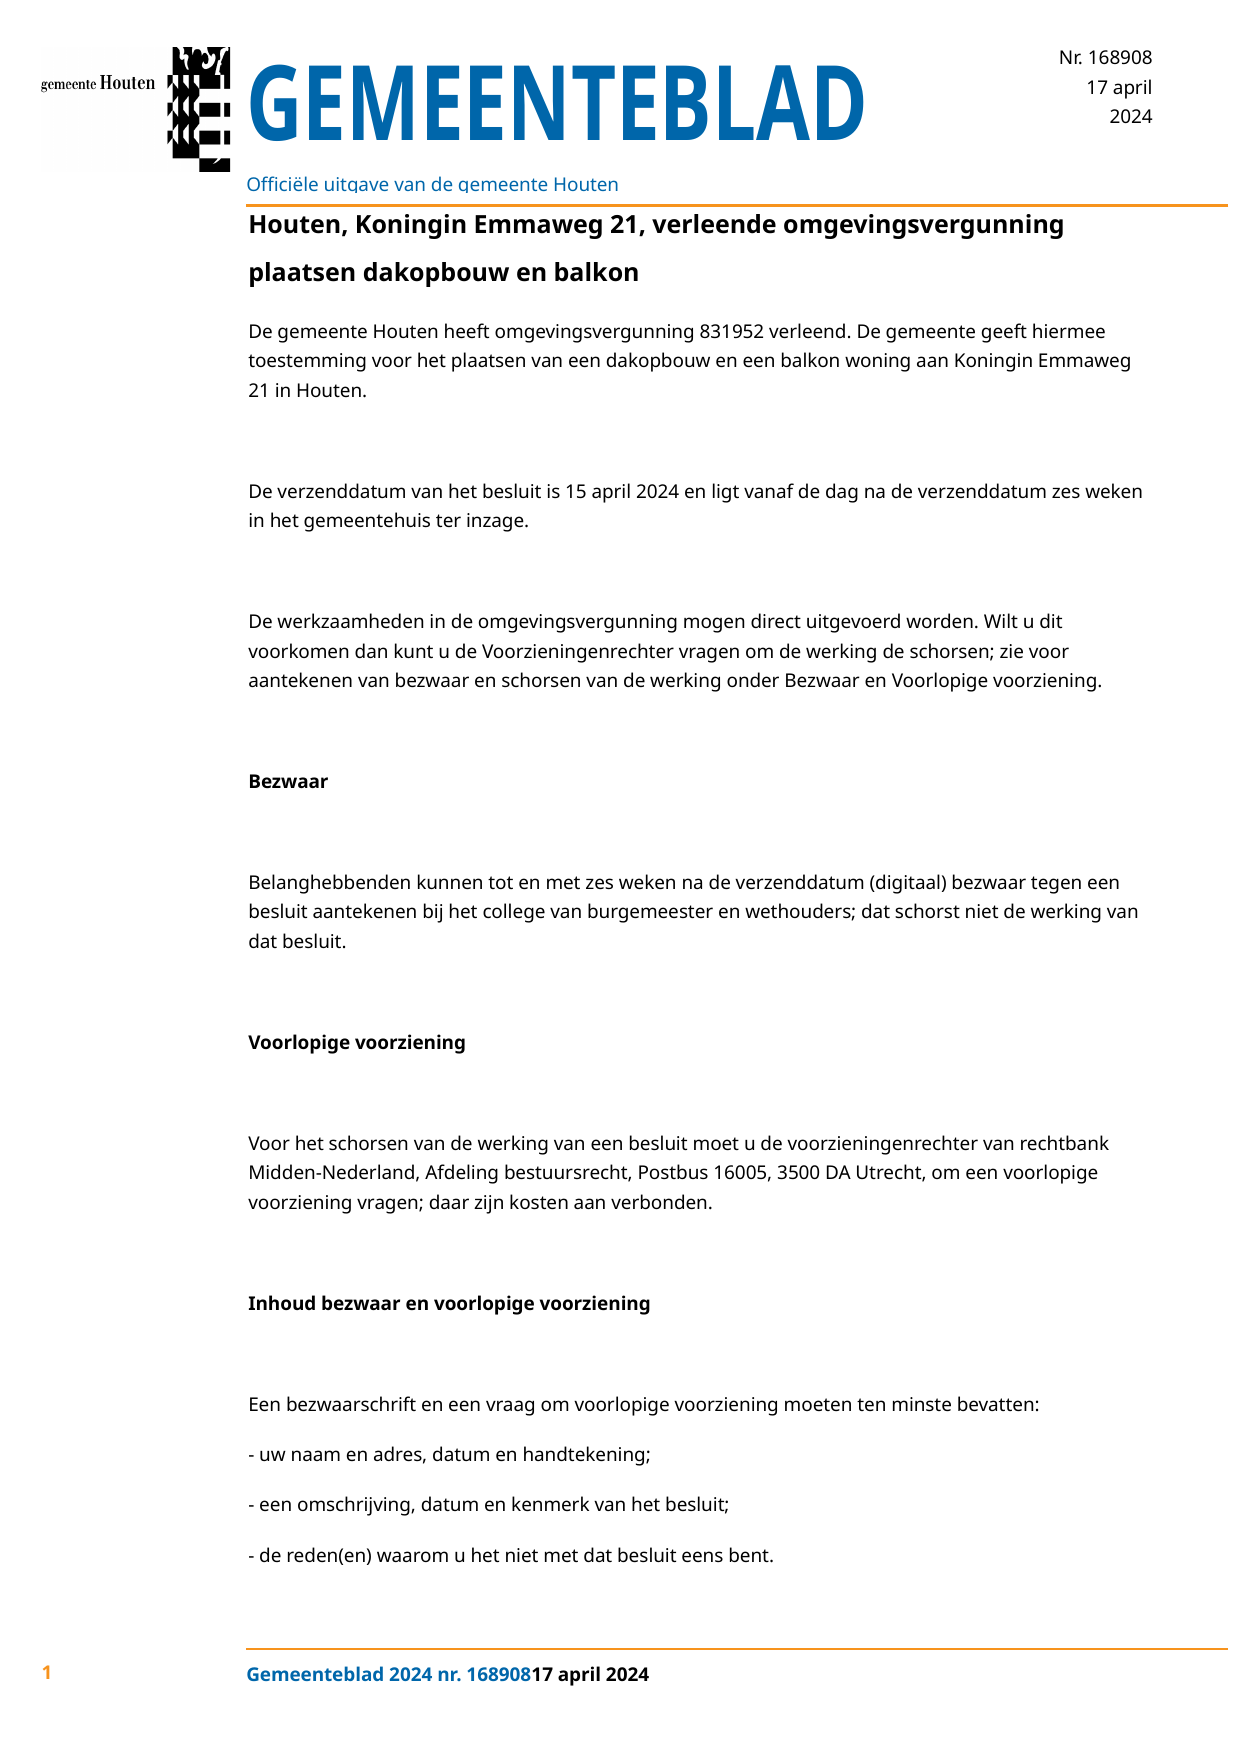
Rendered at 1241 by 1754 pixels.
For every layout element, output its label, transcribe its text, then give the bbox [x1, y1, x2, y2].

text De gemeente Houten heeft omgevingsvergunning 831952 verleend. De gemeente geeft hiermee toestemming voor het plaatsen van een dakopbouw en een balkon woning aan Koningin Emmaweg 21 in Houten. [248, 318, 1152, 403]
text Belanghebbenden kunnen tot en met zes weken na de verzenddatum (digitaal) bezwaar tegen een besluit aantekenen bij het college van burgemeester en wethouders; dat schorst niet de werking van dat besluit. [248, 869, 1152, 954]
text Voorlopige voorziening [248, 1029, 1152, 1055]
picture [41, 47, 231, 172]
text - een omschrijving, datum en kenmerk van het besluit; [248, 1492, 1152, 1517]
text - de reden(en) waarom u het niet met dat besluit eens bent. [248, 1542, 1152, 1568]
text De verzenddatum van het besluit is 15 april 2024 en ligt vanaf de dag na de verzenddatum zes weken in het gemeentehuis ter inzage. [248, 478, 1152, 533]
text Houten, Koningin Emmaweg 21, verleende omgevingsvergunning plaatsen dakopbouw en balkon [248, 207, 1152, 288]
text - uw naam en adres, datum en handtekening; [248, 1441, 1152, 1467]
text Inhoud bezwaar en voorlopige voorziening [248, 1290, 1152, 1316]
text Een bezwaarschrift en een vraag om voorlopige voorziening moeten ten minste bevatten: [248, 1391, 1152, 1417]
text De werkzaamheden in de omgevingsvergunning mogen direct uitgevoerd worden. Wilt u dit voorkomen dan kunt u de Voorzieningenrechter vragen om de werking de schorsen; zie voor aantekenen van bezwaar en schorsen van de werking onder Bezwaar en Voorlopige voorziening. [248, 608, 1152, 693]
text Bezwaar [248, 768, 1152, 794]
text Voor het schorsen van de werking van een besluit moet u de voorzieningenrechter van rechtbank Midden-Nederland, Afdeling bestuursrecht, Postbus 16005, 3500 DA Utrecht, om een voorlopige voorziening vragen; daar zijn kosten aan verbonden. [248, 1130, 1152, 1215]
